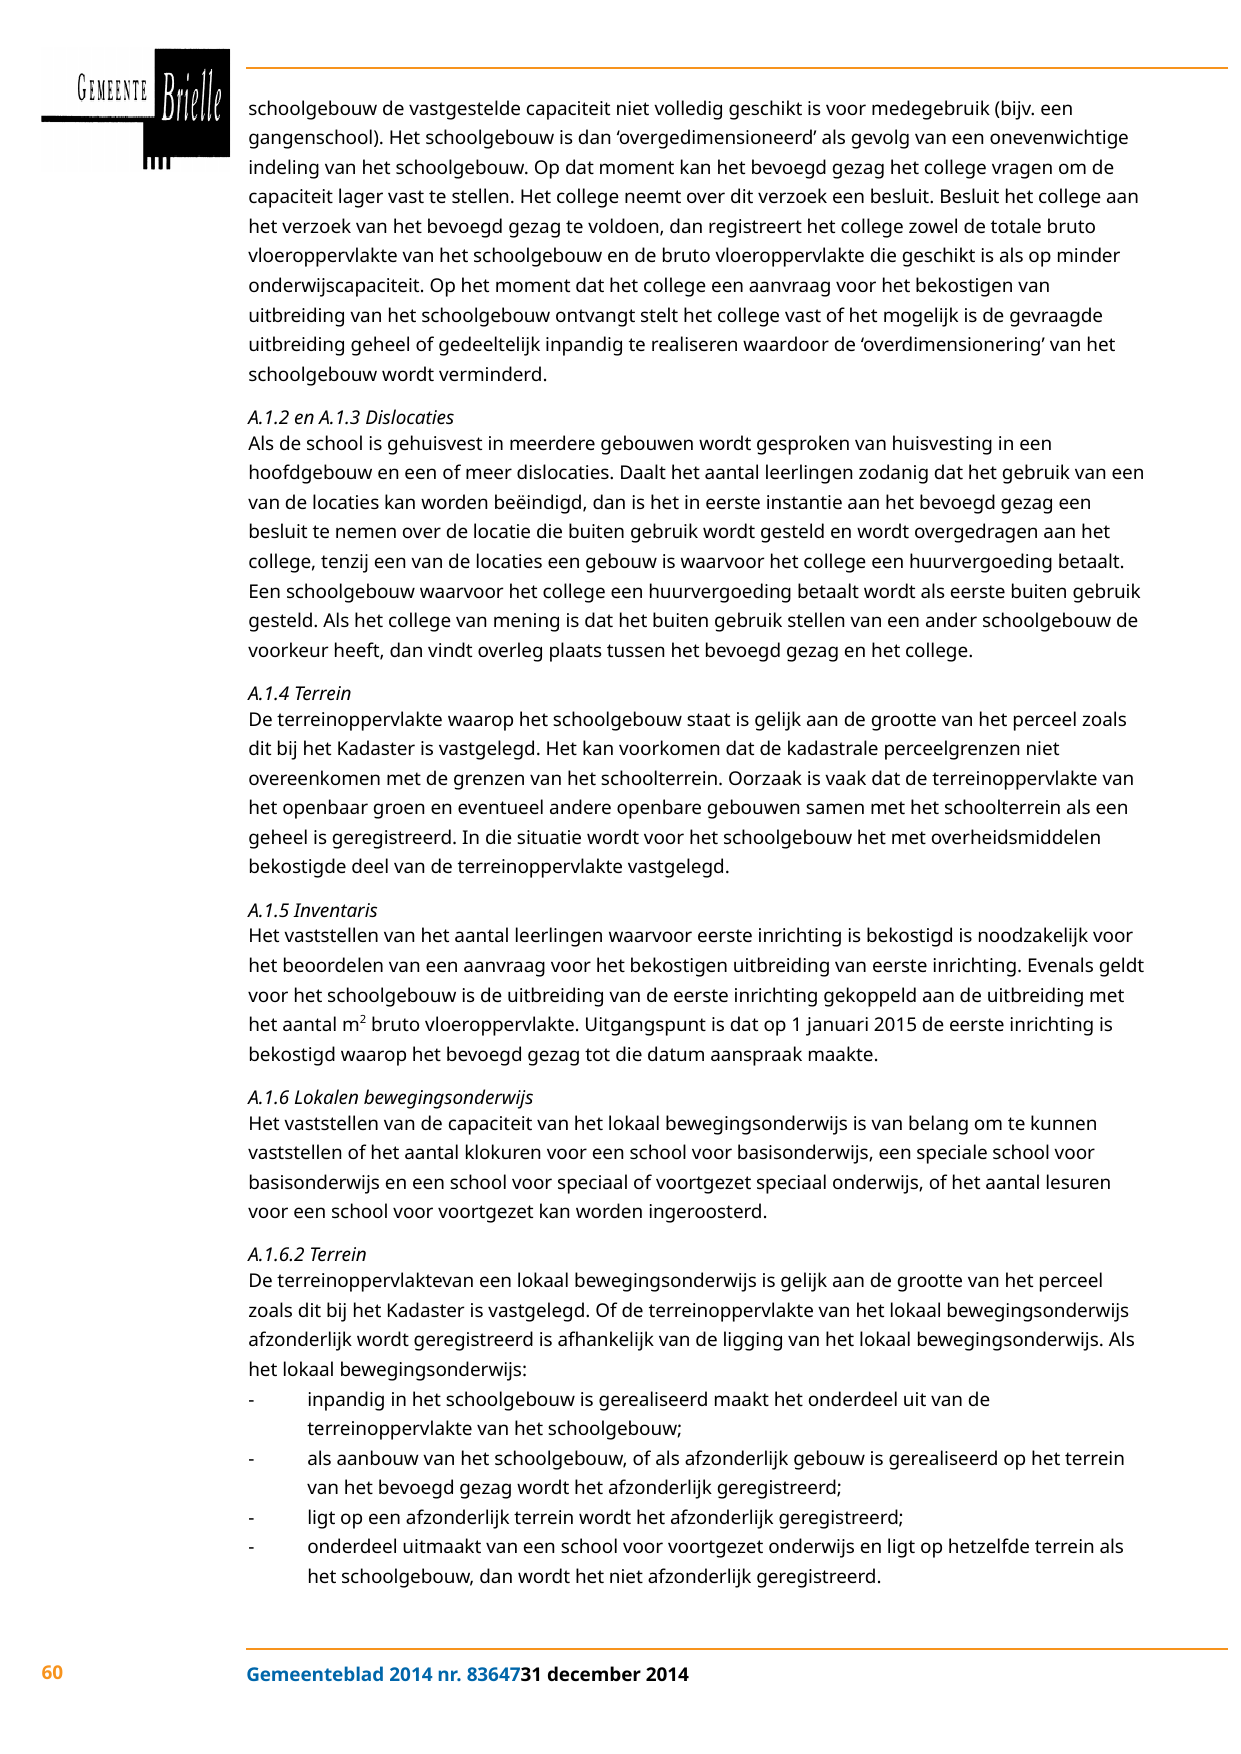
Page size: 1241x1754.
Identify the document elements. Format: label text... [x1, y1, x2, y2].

text schoolgebouw de vastgestelde capaciteit niet volledig geschikt is voor medegebruik (bijv. een gangenschool). Het schoolgebouw is dan ‘overgedimensioneerd’ als gevolg van een onevenwichtige indeling van het schoolgebouw. Op dat moment kan het bevoegd gezag het college vragen om de capaciteit lager vast te stellen. Het college neemt over dit verzoek een besluit. Besluit het college aan het verzoek van het bevoegd gezag te voldoen, dan registreert het college zowel de totale bruto vloeroppervlakte van het schoolgebouw en de bruto vloeroppervlakte die geschikt is als op minder onderwijscapaciteit. Op het moment dat het college een aanvraag voor het bekostigen van uitbreiding van het schoolgebouw ontvangt stelt het college vast of het mogelijk is de gevraagde uitbreiding geheel of gedeeltelijk inpandig te realiseren waardoor de ‘overdimensionering’ van het schoolgebouw wordt verminderd. [248, 95, 1152, 387]
text A.1.6 Lokalen bewegingsonderwijs [248, 1084, 1152, 1110]
text Het vaststellen van het aantal leerlingen waarvoor eerste inrichting is bekostigd is noodzakelijk voor het beoordelen van een aanvraag voor het bekostigen uitbreiding van eerste inrichting. Evenals geldt voor het schoolgebouw is de uitbreiding van de eerste inrichting gekoppeld aan de uitbreiding met het aantal m2 bruto vloeroppervlakte. Uitgangspunt is dat op 1 januari 2015 de eerste inrichting is bekostigd waarop het bevoegd gezag tot die datum aanspraak maakte. [248, 923, 1152, 1067]
text A.1.2 en A.1.3 Dislocaties [248, 404, 1152, 430]
list inpandig in het schoolgebouw is gerealiseerd maakt het onderdeel uit van de terreinoppervlakte van het schoolgebouw; [248, 1386, 1152, 1441]
text A.1.4 Terrein [248, 680, 1152, 706]
text Als de school is gehuisvest in meerdere gebouwen wordt gesproken van huisvesting in een hoofdgebouw en een of meer dislocaties. Daalt het aantal leerlingen zodanig dat het gebruik van een van de locaties kan worden beëindigd, dan is het in eerste instantie aan het bevoegd gezag een besluit te nemen over de locatie die buiten gebruik wordt gesteld en wordt overgedragen aan het college, tenzij een van de locaties een gebouw is waarvoor het college een huurvergoeding betaalt. Een schoolgebouw waarvoor het college een huurvergoeding betaalt wordt als eerste buiten gebruik gesteld. Als het college van mening is dat het buiten gebruik stellen van een ander schoolgebouw de voorkeur heeft, dan vindt overleg plaats tussen het bevoegd gezag en het college. [248, 430, 1152, 663]
list als aanbouw van het schoolgebouw, of als afzonderlijk gebouw is gerealiseerd op het terrein van het bevoegd gezag wordt het afzonderlijk geregistreerd; [248, 1445, 1152, 1500]
list ligt op een afzonderlijk terrein wordt het afzonderlijk geregistreerd; [248, 1504, 1152, 1530]
text De terreinoppervlakte waarop het schoolgebouw staat is gelijk aan de grootte van het perceel zoals dit bij het Kadaster is vastgelegd. Het kan voorkomen dat de kadastrale perceelgrenzen niet overeenkomen met de grenzen van het schoolterrein. Oorzaak is vaak dat de terreinoppervlakte van het openbaar groen en eventueel andere openbare gebouwen samen met het schoolterrein als een geheel is geregistreerd. In die situatie wordt voor het schoolgebouw het met overheidsmiddelen bekostigde deel van de terreinoppervlakte vastgelegd. [248, 706, 1152, 879]
text A.1.5 Inventaris [248, 897, 1152, 923]
list onderdeel uitmaakt van een school voor voortgezet onderwijs en ligt op hetzelfde terrein als het schoolgebouw, dan wordt het niet afzonderlijk geregistreerd. [248, 1534, 1152, 1589]
text Het vaststellen van de capaciteit van het lokaal bewegingsonderwijs is van belang om te kunnen vaststellen of het aantal klokuren voor een school voor basisonderwijs, een speciale school voor basisonderwijs en een school voor speciaal of voortgezet speciaal onderwijs, of het aantal lesuren voor een school voor voortgezet kan worden ingeroosterd. [248, 1110, 1152, 1224]
text De terreinoppervlaktevan een lokaal bewegingsonderwijs is gelijk aan de grootte van het perceel zoals dit bij het Kadaster is vastgelegd. Of de terreinoppervlakte van het lokaal bewegingsonderwijs afzonderlijk wordt geregistreerd is afhankelijk van de ligging van het lokaal bewegingsonderwijs. Als het lokaal bewegingsonderwijs: [248, 1267, 1152, 1382]
picture [41, 47, 231, 172]
text A.1.6.2 Terrein [248, 1242, 1152, 1267]
